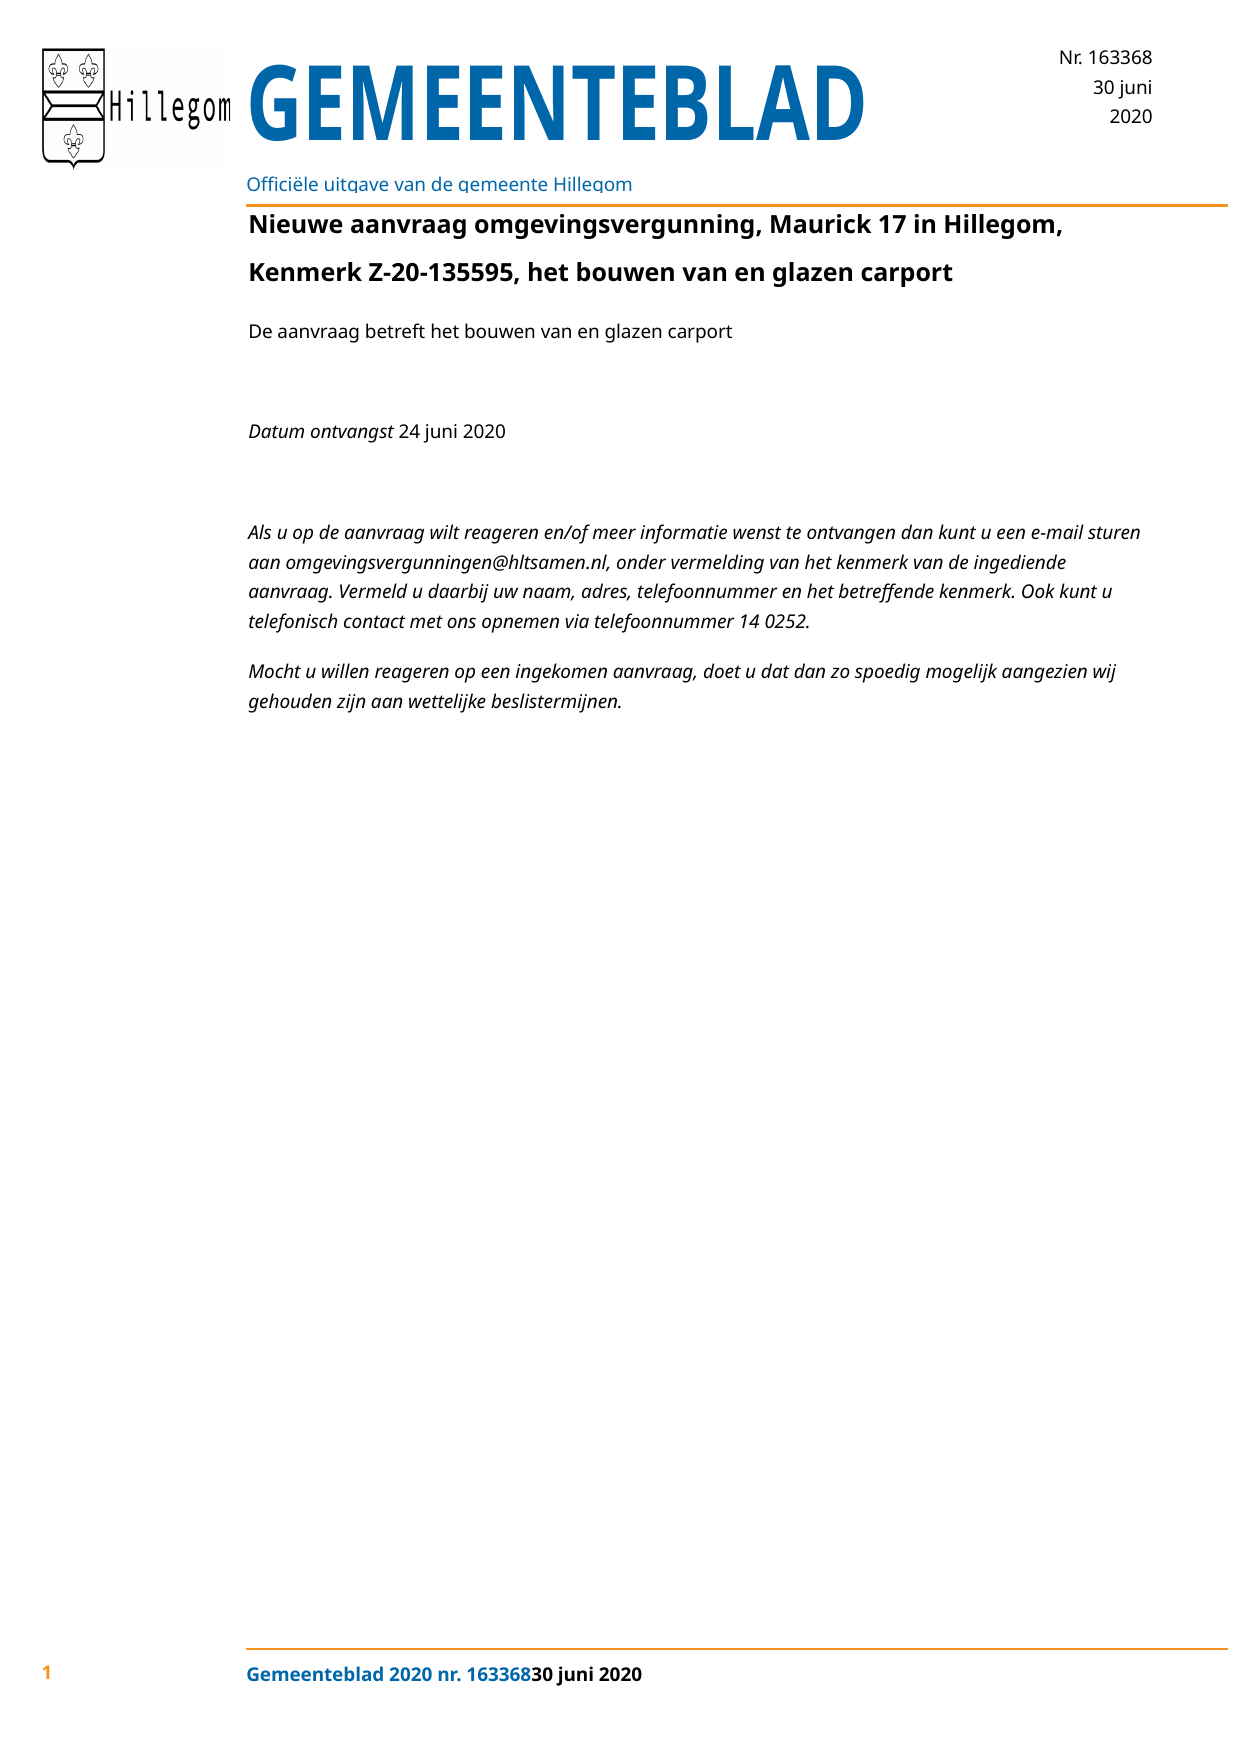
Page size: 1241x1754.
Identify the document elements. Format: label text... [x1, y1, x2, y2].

picture [41, 47, 231, 172]
text Nieuwe aanvraag omgevingsvergunning, Maurick 17 in Hillegom, Kenmerk Z-20-135595, het bouwen van en glazen carport [248, 207, 1152, 288]
text Als u op de aanvraag wilt reageren en/of meer informatie wenst te ontvangen dan kunt u een e-mail sturen aan omgevingsvergunningen@hltsamen.nl, onder vermelding van het kenmerk van de ingediende aanvraag. Vermeld u daarbij uw naam, adres, telefoonnummer en het betreffende kenmerk. Ook kunt u telefonisch contact met ons opnemen via telefoonnummer 14 0252. [248, 519, 1152, 634]
text De aanvraag betreft het bouwen van en glazen carport [248, 318, 1152, 344]
text Mocht u willen reageren op een ingekomen aanvraag, doet u dat dan zo spoedig mogelijk aangezien wij gehouden zijn aan wettelijke beslistermijnen. [248, 659, 1152, 714]
text Datum ontvangst 24 juni 2020 [248, 419, 1152, 444]
